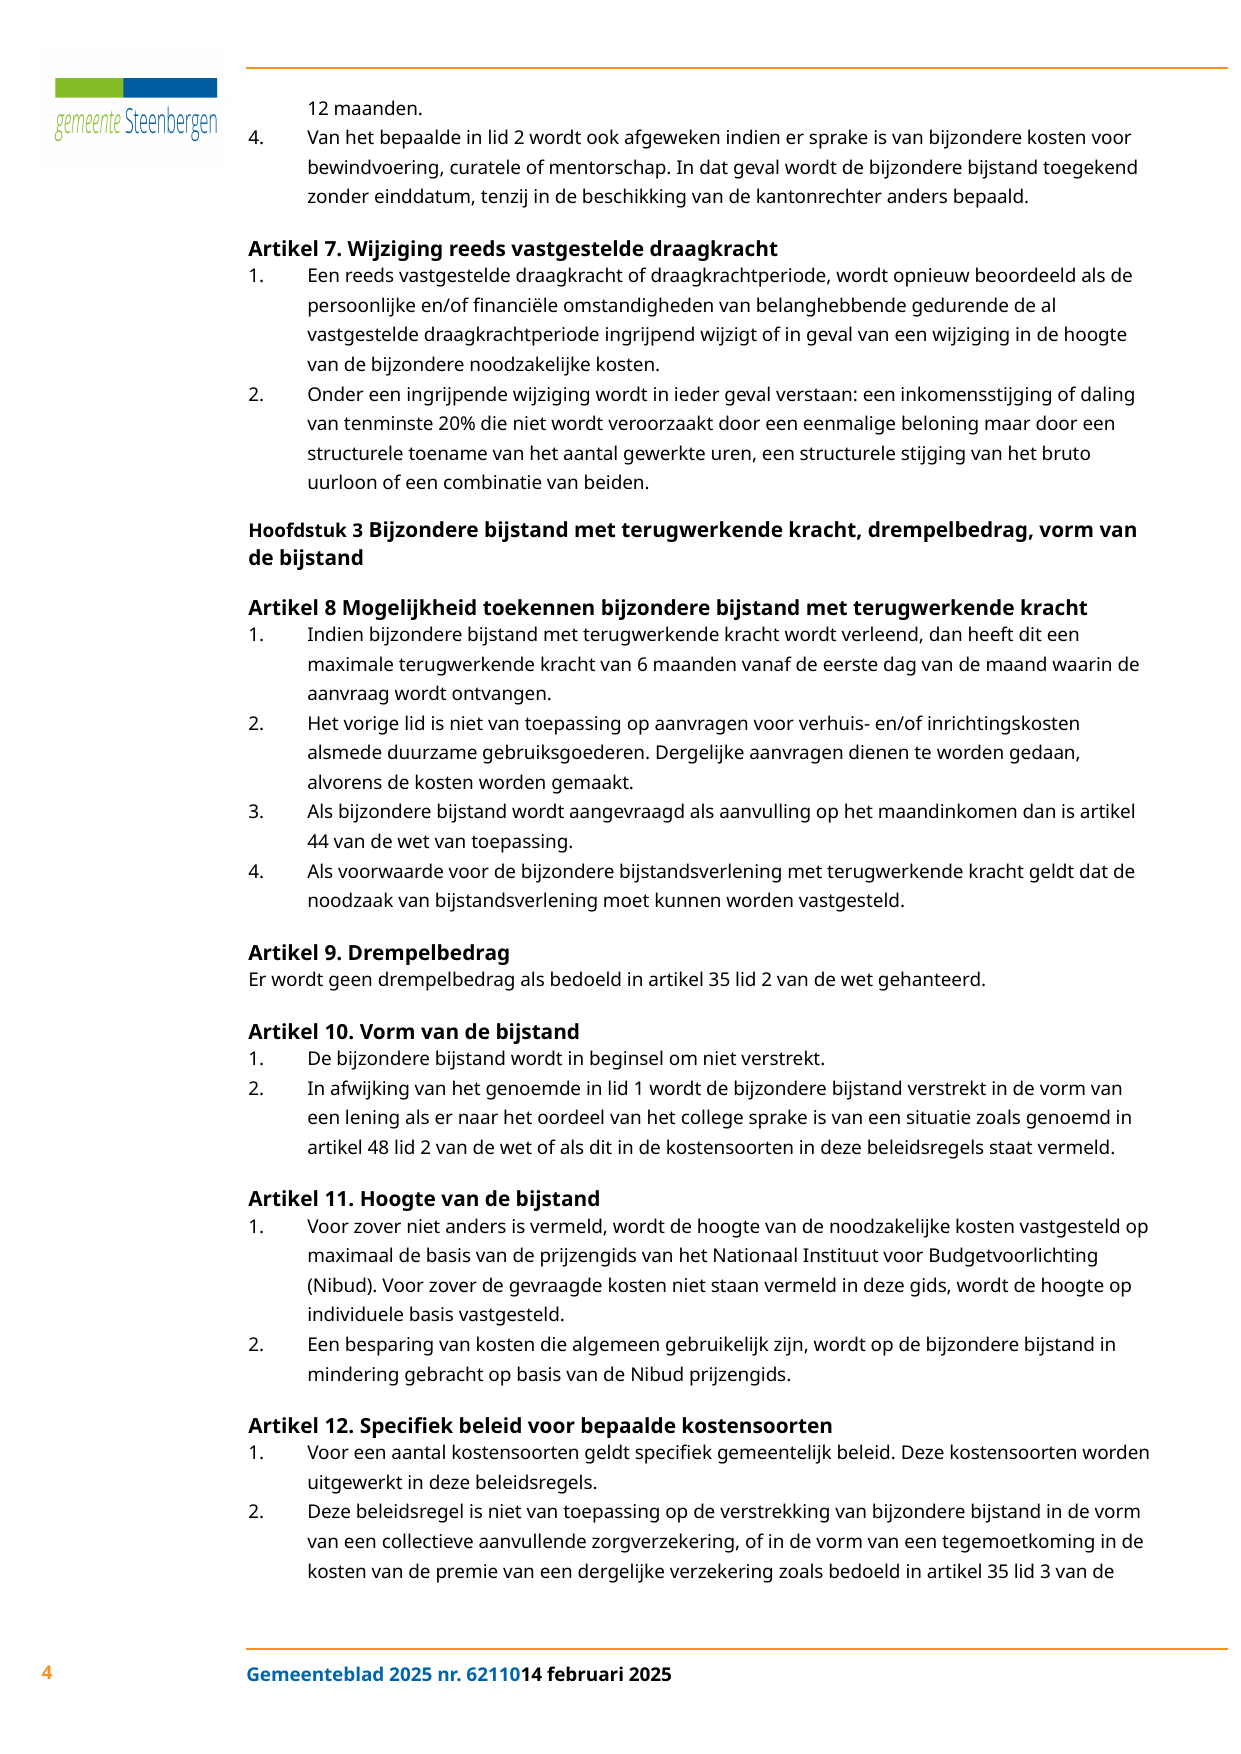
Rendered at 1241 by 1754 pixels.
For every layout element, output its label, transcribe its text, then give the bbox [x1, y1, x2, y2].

list In afwijking van het genoemde in lid 1 wordt de bijzondere bijstand verstrekt in de vorm van een lening als er naar het oordeel van het college sprake is van een situatie zoals genoemd in artikel 48 lid 2 van de wet of als dit in de kostensoorten in deze beleidsregels staat vermeld. [248, 1075, 1152, 1160]
list Voor zover niet anders is vermeld, wordt de hoogte van de noodzakelijke kosten vastgesteld op maximaal de basis van de prijzengids van het Nationaal Instituut voor Budgetvoorlichting (Nibud). Voor zover de gevraagde kosten niet staan vermeld in deze gids, wordt de hoogte op individuele basis vastgesteld. [248, 1213, 1152, 1327]
list Een besparing van kosten die algemeen gebruikelijk zijn, wordt op de bijzondere bijstand in mindering gebracht op basis van de Nibud prijzengids. [248, 1331, 1152, 1386]
text Hoofdstuk 3 Bijzondere bijstand met terugwerkende kracht, drempelbedrag, vorm van de bijstand [248, 515, 1152, 572]
list De bijzondere bijstand wordt in beginsel om niet verstrekt. [248, 1045, 1152, 1071]
list Deze beleidsregel is niet van toepassing op de verstrekking van bijzondere bijstand in de vorm van een collectieve aanvullende zorgverzekering, of in de vorm van een tegemoetkoming in de kosten van de premie van een dergelijke verzekering zoals bedoeld in artikel 35 lid 3 van de [248, 1499, 1152, 1584]
text Artikel 12. Specifiek beleid voor bepaalde kostensoorten [248, 1411, 1152, 1439]
list Als voorwaarde voor de bijzondere bijstandsverlening met terugwerkende kracht geldt dat de noodzaak van bijstandsverlening moet kunnen worden vastgesteld. [248, 858, 1152, 913]
list Een reeds vastgestelde draagkracht of draagkrachtperiode, wordt opnieuw beoordeeld als de persoonlijke en/of financiële omstandigheden van belanghebbende gedurende de al vastgestelde draagkrachtperiode ingrijpend wijzigt of in geval van een wijziging in de hoogte van de bijzondere noodzakelijke kosten. [248, 262, 1152, 377]
list Indien bijzondere bijstand met terugwerkende kracht wordt verleend, dan heeft dit een maximale terugwerkende kracht van 6 maanden vanaf de eerste dag van de maand waarin de aanvraag wordt ontvangen. [248, 621, 1152, 706]
picture [41, 47, 231, 172]
text Artikel 10. Vorm van de bijstand [248, 1017, 1152, 1045]
list Het vorige lid is niet van toepassing op aanvragen voor verhuis- en/of inrichtingskosten alsmede duurzame gebruiksgoederen. Dergelijke aanvragen dienen te worden gedaan, alvorens de kosten worden gemaakt. [248, 710, 1152, 795]
list Als bijzondere bijstand wordt aangevraagd als aanvulling op het maandinkomen dan is artikel 44 van de wet van toepassing. [248, 799, 1152, 854]
text Artikel 11. Hoogte van de bijstand [248, 1184, 1152, 1213]
text Er wordt geen drempelbedrag als bedoeld in artikel 35 lid 2 van de wet gehanteerd. [248, 966, 1152, 992]
list 12 maanden. [248, 95, 1152, 121]
list Voor een aantal kostensoorten geldt specifiek gemeentelijk beleid. Deze kostensoorten worden uitgewerkt in deze beleidsregels. [248, 1439, 1152, 1495]
text Artikel 7. Wijziging reeds vastgestelde draagkracht [248, 234, 1152, 262]
list Onder een ingrijpende wijziging wordt in ieder geval verstaan: een inkomensstijging of daling van tenminste 20% die niet wordt veroorzaakt door een eenmalige beloning maar door een structurele toename van het aantal gewerkte uren, een structurele stijging van het bruto uurloon of een combinatie van beiden. [248, 381, 1152, 495]
text Artikel 9. Drempelbedrag [248, 938, 1152, 966]
list Van het bepaalde in lid 2 wordt ook afgeweken indien er sprake is van bijzondere kosten voor bewindvoering, curatele of mentorschap. In dat geval wordt de bijzondere bijstand toegekend zonder einddatum, tenzij in de beschikking van de kantonrechter anders bepaald. [248, 124, 1152, 209]
text Artikel 8 Mogelijkheid toekennen bijzondere bijstand met terugwerkende kracht [248, 593, 1152, 621]
